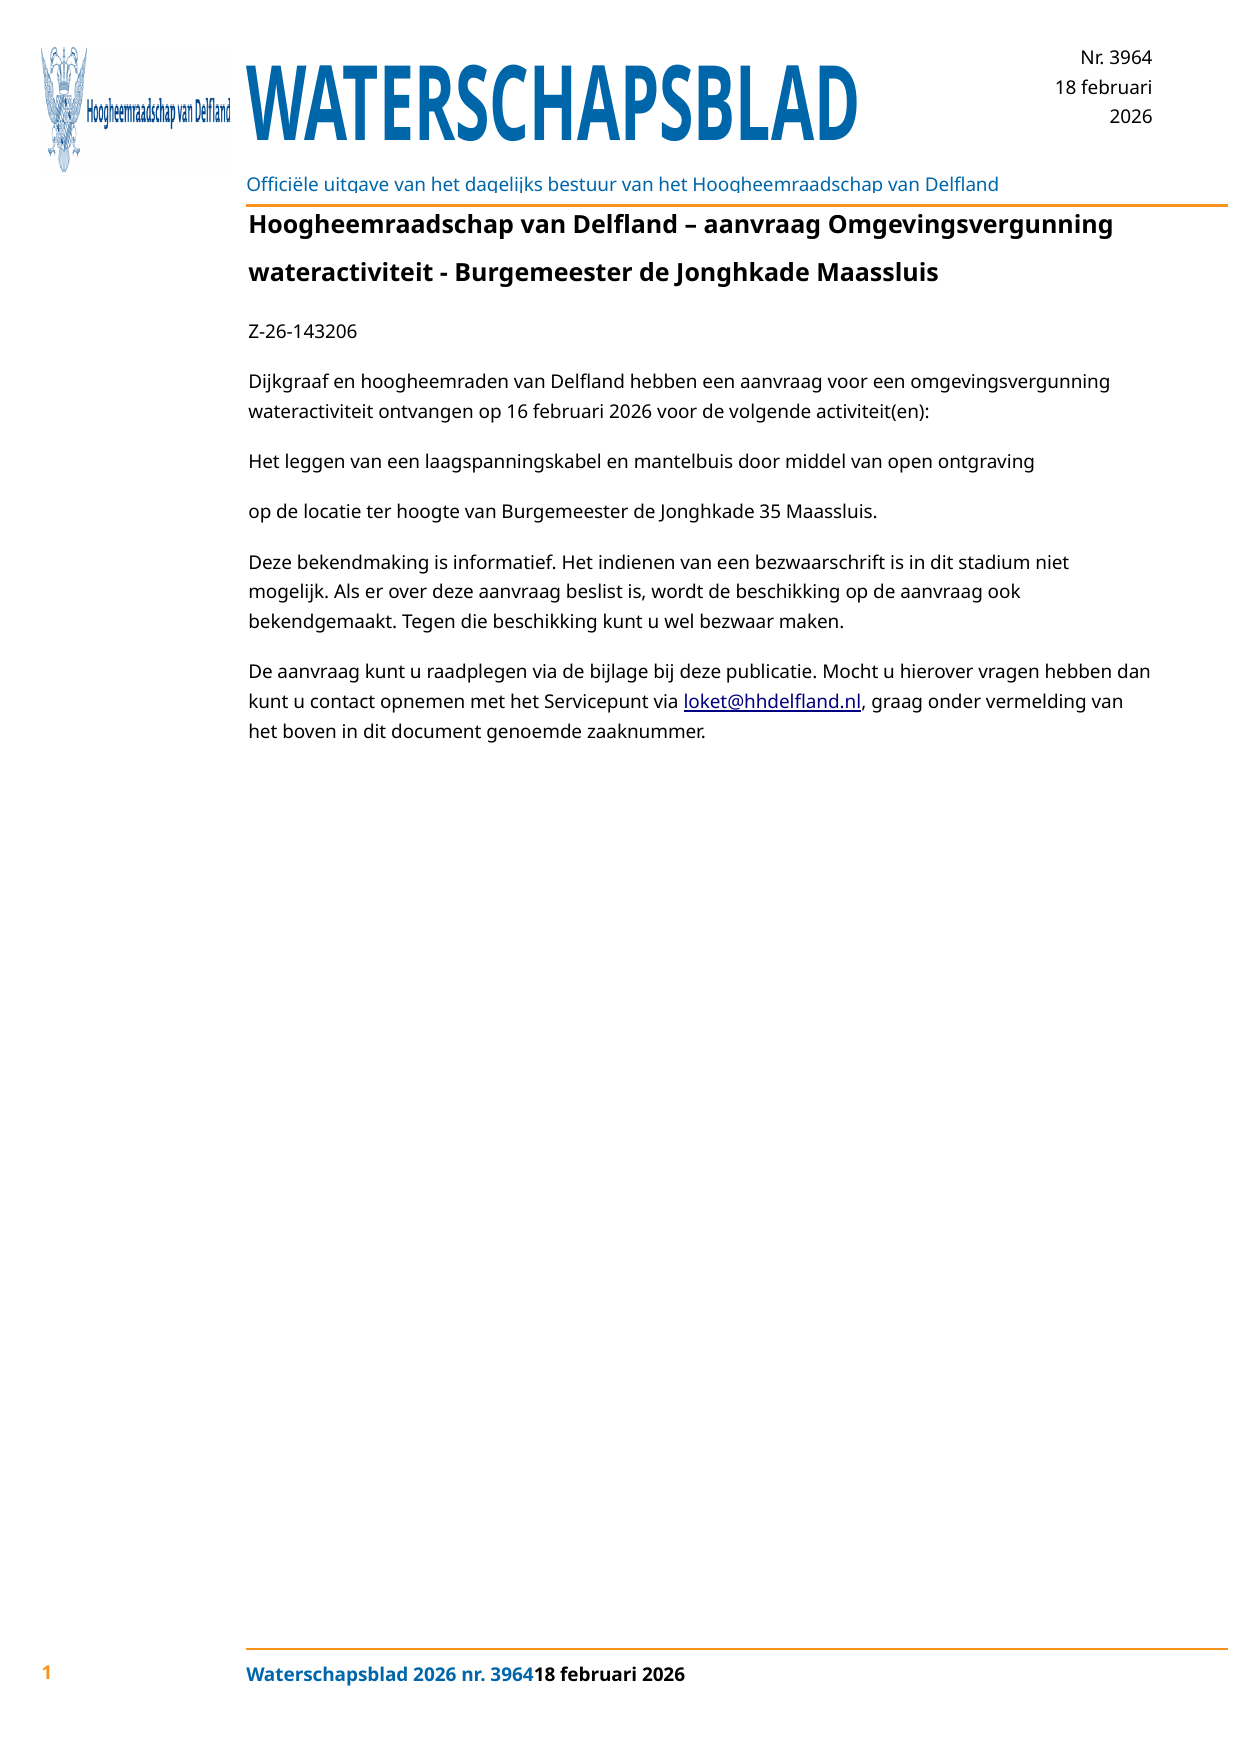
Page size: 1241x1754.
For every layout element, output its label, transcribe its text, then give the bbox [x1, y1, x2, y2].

text Z-26-143206 [248, 318, 1152, 344]
text Deze bekendmaking is informatief. Het indienen van een bezwaarschrift is in dit stadium niet mogelijk. Als er over deze aanvraag beslist is, wordt de beschikking op de aanvraag ook bekendgemaakt. Tegen die beschikking kunt u wel bezwaar maken. [248, 549, 1152, 634]
text Het leggen van een laagspanningskabel en mantelbuis door middel van open ontgraving [248, 448, 1152, 474]
text Dijkgraaf en hoogheemraden van Delfland hebben een aanvraag voor een omgevingsvergunning wateractiviteit ontvangen op 16 februari 2026 voor de volgende activiteit(en): [248, 368, 1152, 424]
text Hoogheemraadschap van Delfland – aanvraag Omgevingsvergunning wateractiviteit - Burgemeester de Jonghkade Maassluis [248, 207, 1152, 288]
picture [41, 47, 231, 172]
text De aanvraag kunt u raadplegen via de bijlage bij deze publicatie. Mocht u hierover vragen hebben dan kunt u contact opnemen met het Servicepunt via loket@hhdelfland.nl, graag onder vermelding van het boven in dit document genoemde zaaknummer. [248, 659, 1152, 744]
text op de locatie ter hoogte van Burgemeester de Jonghkade 35 Maassluis. [248, 499, 1152, 524]
